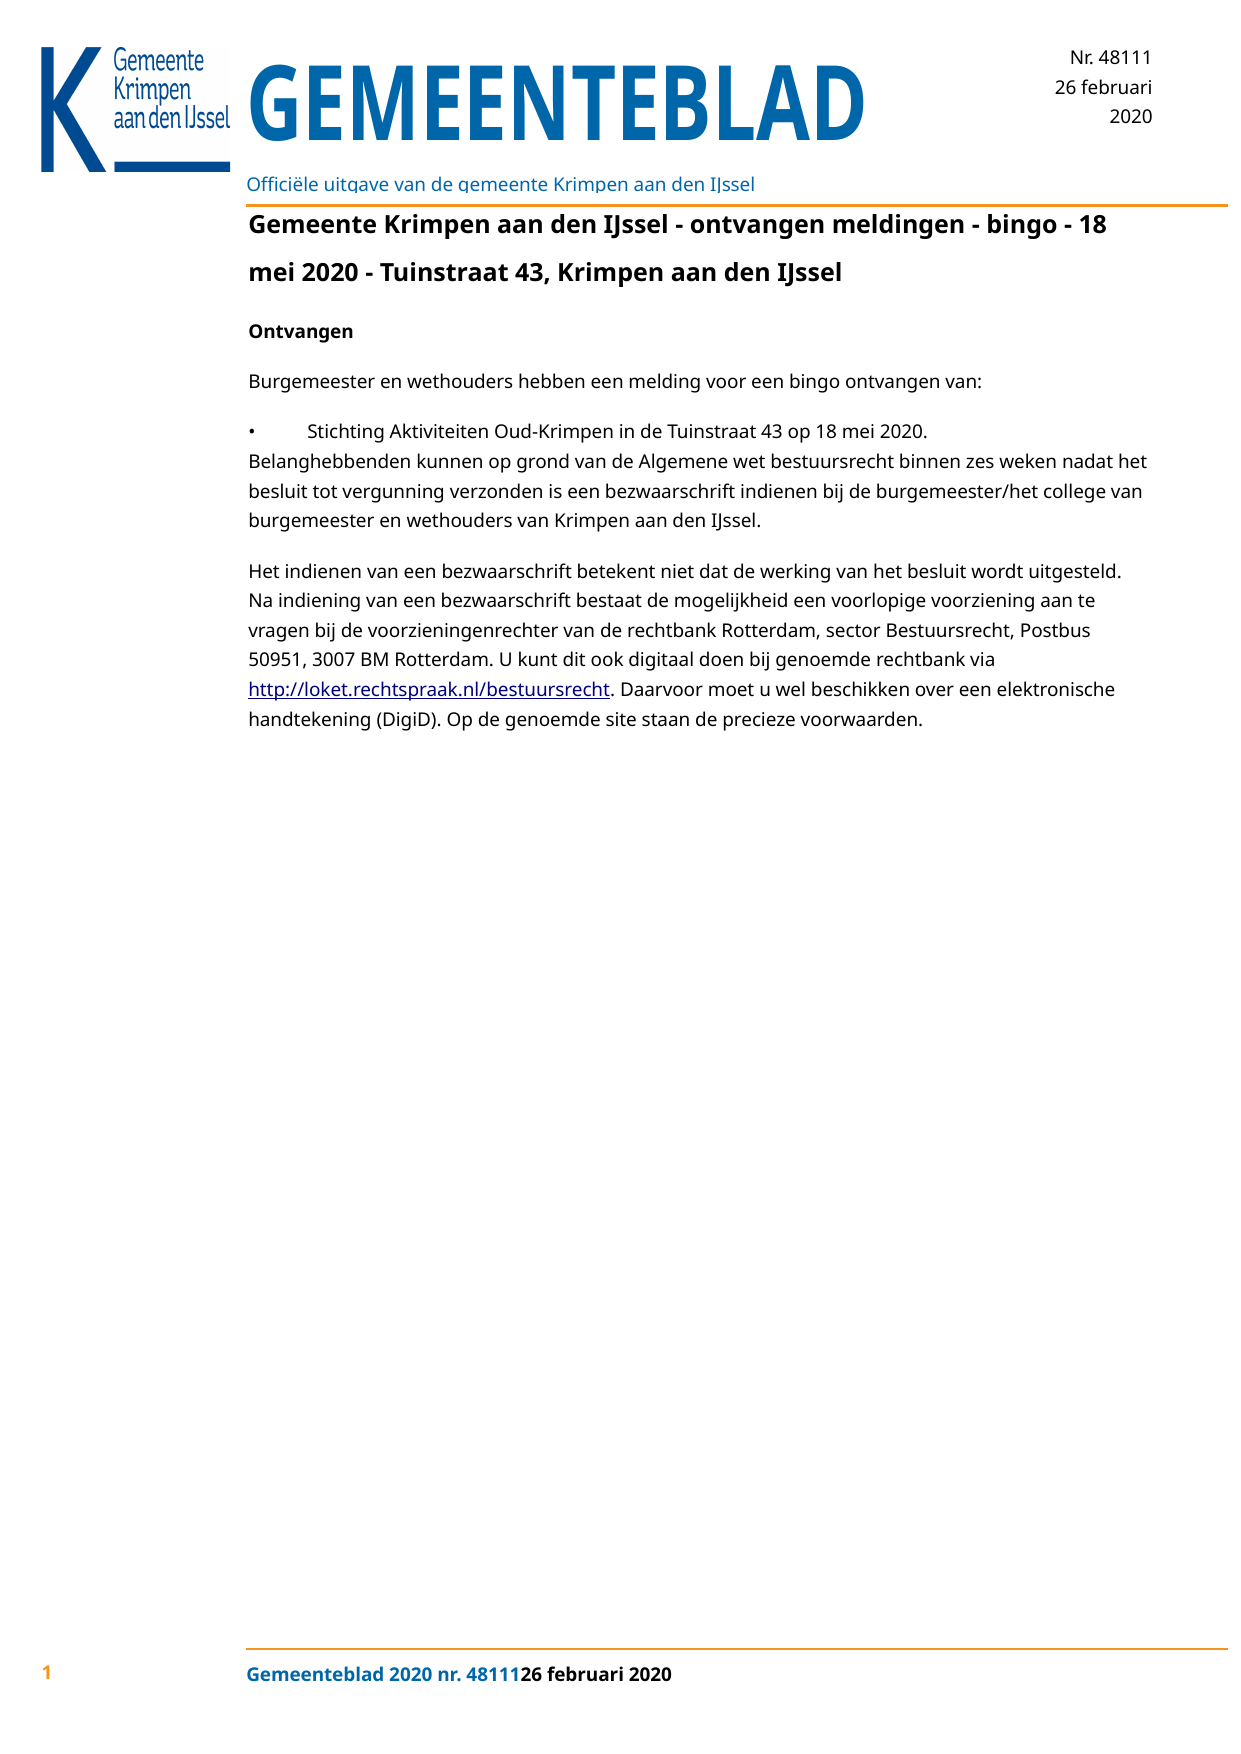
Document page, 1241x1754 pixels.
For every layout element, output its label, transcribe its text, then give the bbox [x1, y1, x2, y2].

list Stichting Aktiviteiten Oud-Krimpen in de Tuinstraat 43 op 18 mei 2020. [248, 419, 1152, 444]
text Belanghebbenden kunnen op grond van de Algemene wet bestuursrecht binnen zes weken nadat het besluit tot vergunning verzonden is een bezwaarschrift indienen bij de burgemeester/het college van burgemeester en wethouders van Krimpen aan den IJssel. [248, 448, 1152, 533]
picture [41, 47, 231, 172]
text Burgemeester en wethouders hebben een melding voor een bingo ontvangen van: [248, 368, 1152, 394]
text Gemeente Krimpen aan den IJssel - ontvangen meldingen - bingo - 18 mei 2020 - Tuinstraat 43, Krimpen aan den IJssel [248, 207, 1152, 288]
text Ontvangen [248, 318, 1152, 344]
text Het indienen van een bezwaarschrift betekent niet dat de werking van het besluit wordt uitgesteld. Na indiening van een bezwaarschrift bestaat de mogelijkheid een voorlopige voorziening aan te vragen bij de voorzieningenrechter van de rechtbank Rotterdam, sector Bestuursrecht, Postbus 50951, 3007 BM Rotterdam. U kunt dit ook digitaal doen bij genoemde rechtbank via http://loket.rechtspraak.nl/bestuursrecht. Daarvoor moet u wel beschikken over een elektronische handtekening (DigiD). Op de genoemde site staan de precieze voorwaarden. [248, 558, 1152, 732]
